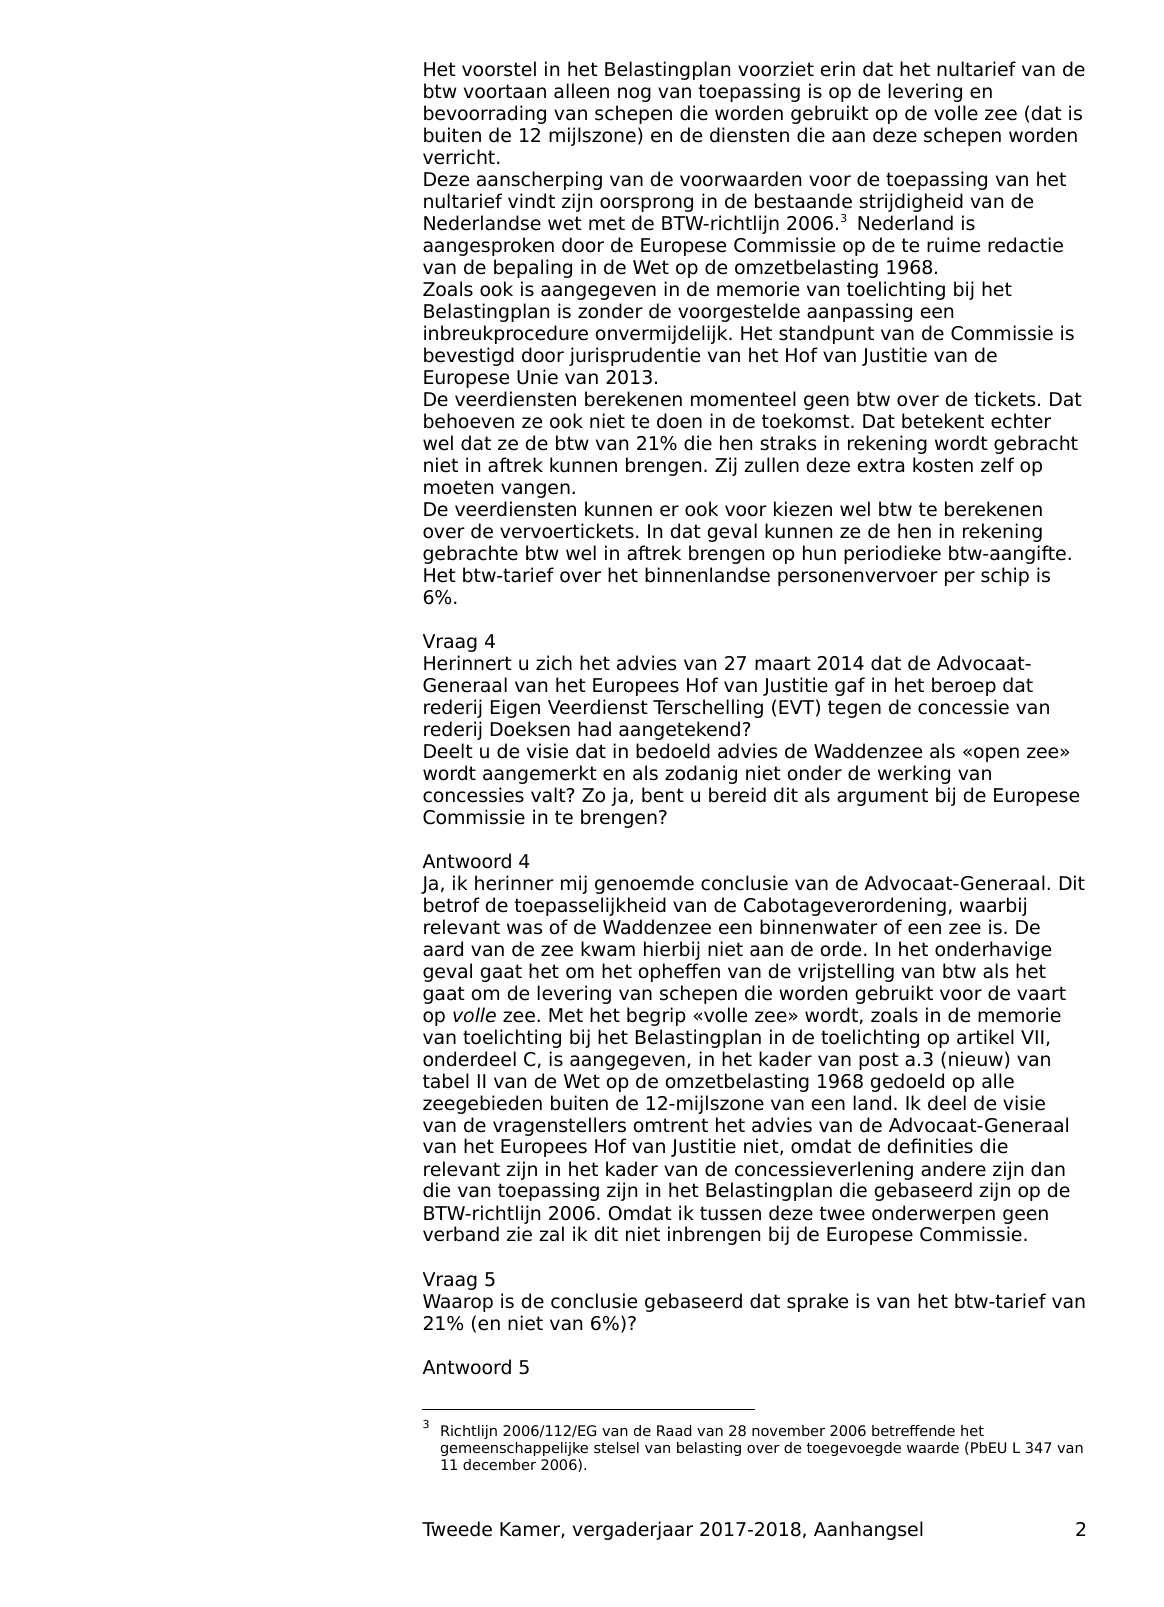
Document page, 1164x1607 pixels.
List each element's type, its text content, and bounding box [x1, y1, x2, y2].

text Herinnert u zich het advies van 27 maart 2014 dat de Advocaat-Generaal van het Europees Hof van Justitie gaf in het beroep dat rederij Eigen Veerdienst Terschelling (EVT) tegen de concessie van rederij Doeksen had aangetekend? [422, 653, 1087, 741]
text Vraag 4 [422, 631, 1087, 653]
text Richtlijn 2006/112/EG van de Raad van 28 november 2006 betreffende het gemeenschappelijke stelsel van belasting over de toegevoegde waarde (PbEU L 347 van 11 december 2006). [422, 1418, 1087, 1474]
text Antwoord 4 [422, 851, 1087, 873]
text Antwoord 5 [422, 1357, 1087, 1379]
text Ja, ik herinner mij genoemde conclusie van de Advocaat-Generaal. Dit betrof de toepasselijkheid van de Cabotageverordening, waarbij relevant was of de Waddenzee een binnenwater of een zee is. De aard van de zee kwam hierbij niet aan de orde. In het onderhavige geval gaat het om het opheffen van de vrijstelling van btw als het gaat om de levering van schepen die worden gebruikt voor de vaart op volle zee. Met het begrip «volle zee» wordt, zoals in de memorie van toelichting bij het Belastingplan in de toelichting op artikel VII, onderdeel C, is aangegeven, in het kader van post a.3 (nieuw) van tabel II van de Wet op de omzetbelasting 1968 gedoeld op alle zeegebieden buiten de 12-mijlszone van een land. Ik deel de visie van de vragenstellers omtrent het advies van de Advocaat-Generaal van het Europees Hof van Justitie niet, omdat de definities die relevant zijn in het kader van de concessieverlening andere zijn dan die van toepassing zijn in het Belastingplan die gebaseerd zijn op de BTW-richtlijn 2006. Omdat ik tussen deze twee onderwerpen geen verband zie zal ik dit niet inbrengen bij de Europese Commissie. [422, 873, 1087, 1246]
text Het voorstel in het Belastingplan voorziet erin dat het nultarief van de btw voortaan alleen nog van toepassing is op de levering en bevoorrading van schepen die worden gebruikt op de volle zee (dat is buiten de 12 mijlszone) en de diensten die aan deze schepen worden verricht. [422, 59, 1087, 169]
text Waarop is de conclusie gebaseerd dat sprake is van het btw-tarief van 21% (en niet van 6%)? [422, 1291, 1087, 1334]
text Zoals ook is aangegeven in de memorie van toelichting bij het Belastingplan is zonder de voorgestelde aanpassing een inbreukprocedure onvermijdelijk. Het standpunt van de Commissie is bevestigd door jurisprudentie van het Hof van Justitie van de Europese Unie van 2013. [422, 279, 1087, 389]
text De veerdiensten berekenen momenteel geen btw over de tickets. Dat behoeven ze ook niet te doen in de toekomst. Dat betekent echter wel dat ze de btw van 21% die hen straks in rekening wordt gebracht niet in aftrek kunnen brengen. Zij zullen deze extra kosten zelf op moeten vangen. [422, 389, 1087, 499]
text Deze aanscherping van de voorwaarden voor de toepassing van het nultarief vindt zijn oorsprong in de bestaande strijdigheid van de Nederlandse wet met de BTW-richtlijn 2006. Nederland is aangesproken door de Europese Commissie op de te ruime redactie van de bepaling in de Wet op de omzetbelasting 1968. [422, 169, 1087, 279]
text Vraag 5 [422, 1268, 1087, 1291]
text De veerdiensten kunnen er ook voor kiezen wel btw te berekenen over de vervoertickets. In dat geval kunnen ze de hen in rekening gebrachte btw wel in aftrek brengen op hun periodieke btw-aangifte. Het btw-tarief over het binnenlandse personenvervoer per schip is 6%. [422, 499, 1087, 608]
text Deelt u de visie dat in bedoeld advies de Waddenzee als «open zee» wordt aangemerkt en als zodanig niet onder de werking van concessies valt? Zo ja, bent u bereid dit als argument bij de Europese Commissie in te brengen? [422, 741, 1087, 828]
